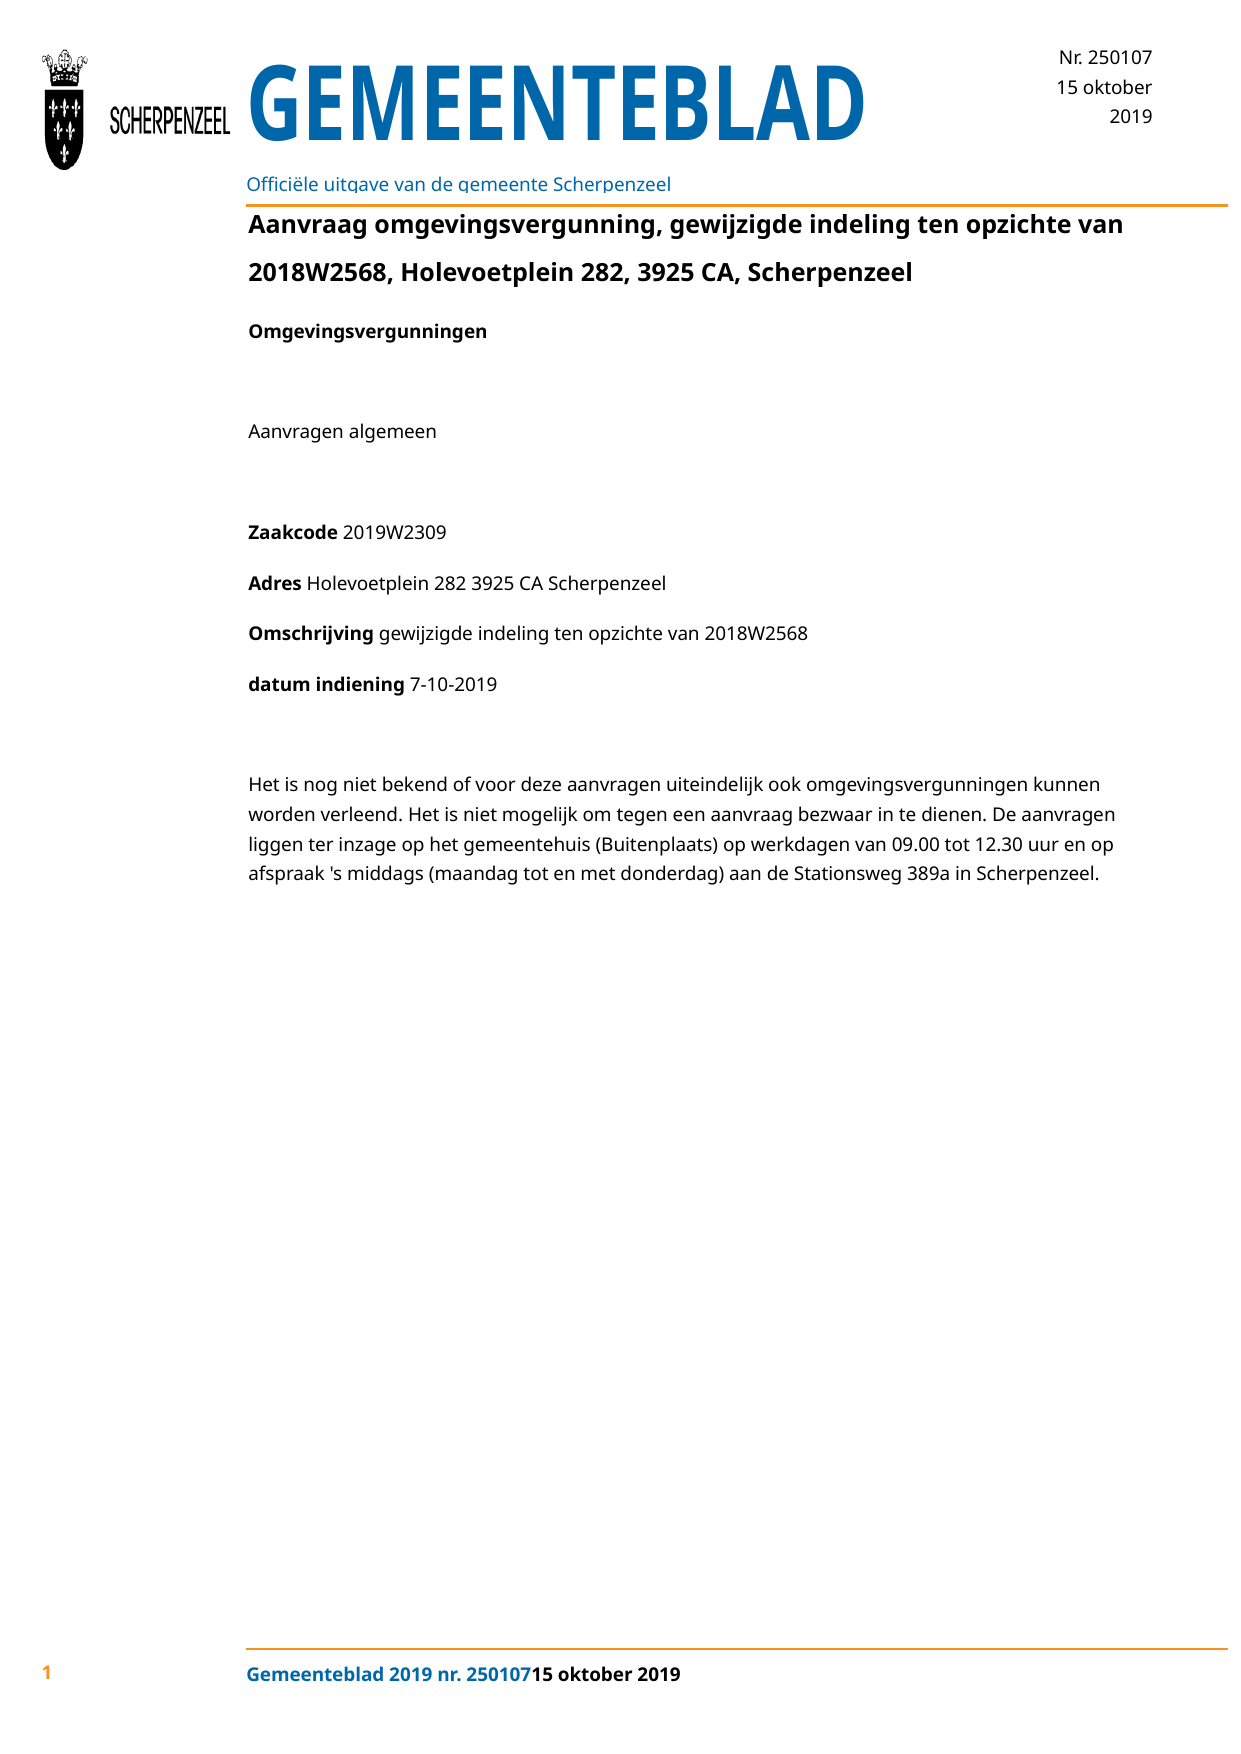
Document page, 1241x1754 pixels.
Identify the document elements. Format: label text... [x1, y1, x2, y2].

text Adres Holevoetplein 282 3925 CA Scherpenzeel [248, 570, 1152, 596]
text Omgevingsvergunningen [248, 318, 1152, 344]
text datum indiening 7-10-2019 [248, 671, 1152, 697]
text Het is nog niet bekend of voor deze aanvragen uiteindelijk ook omgevingsvergunningen kunnen worden verleend. Het is niet mogelijk om tegen een aanvraag bezwaar in te dienen. De aanvragen liggen ter inzage op het gemeentehuis (Buitenplaats) op werkdagen van 09.00 tot 12.30 uur en op afspraak 's middags (maandag tot en met donderdag) aan de Stationsweg 389a in Scherpenzeel. [248, 772, 1152, 886]
picture [41, 47, 231, 172]
text Omschrijving gewijzigde indeling ten opzichte van 2018W2568 [248, 620, 1152, 646]
text Zaakcode 2019W2309 [248, 519, 1152, 545]
text Aanvraag omgevingsvergunning, gewijzigde indeling ten opzichte van 2018W2568, Holevoetplein 282, 3925 CA, Scherpenzeel [248, 207, 1152, 288]
text Aanvragen algemeen [248, 419, 1152, 444]
